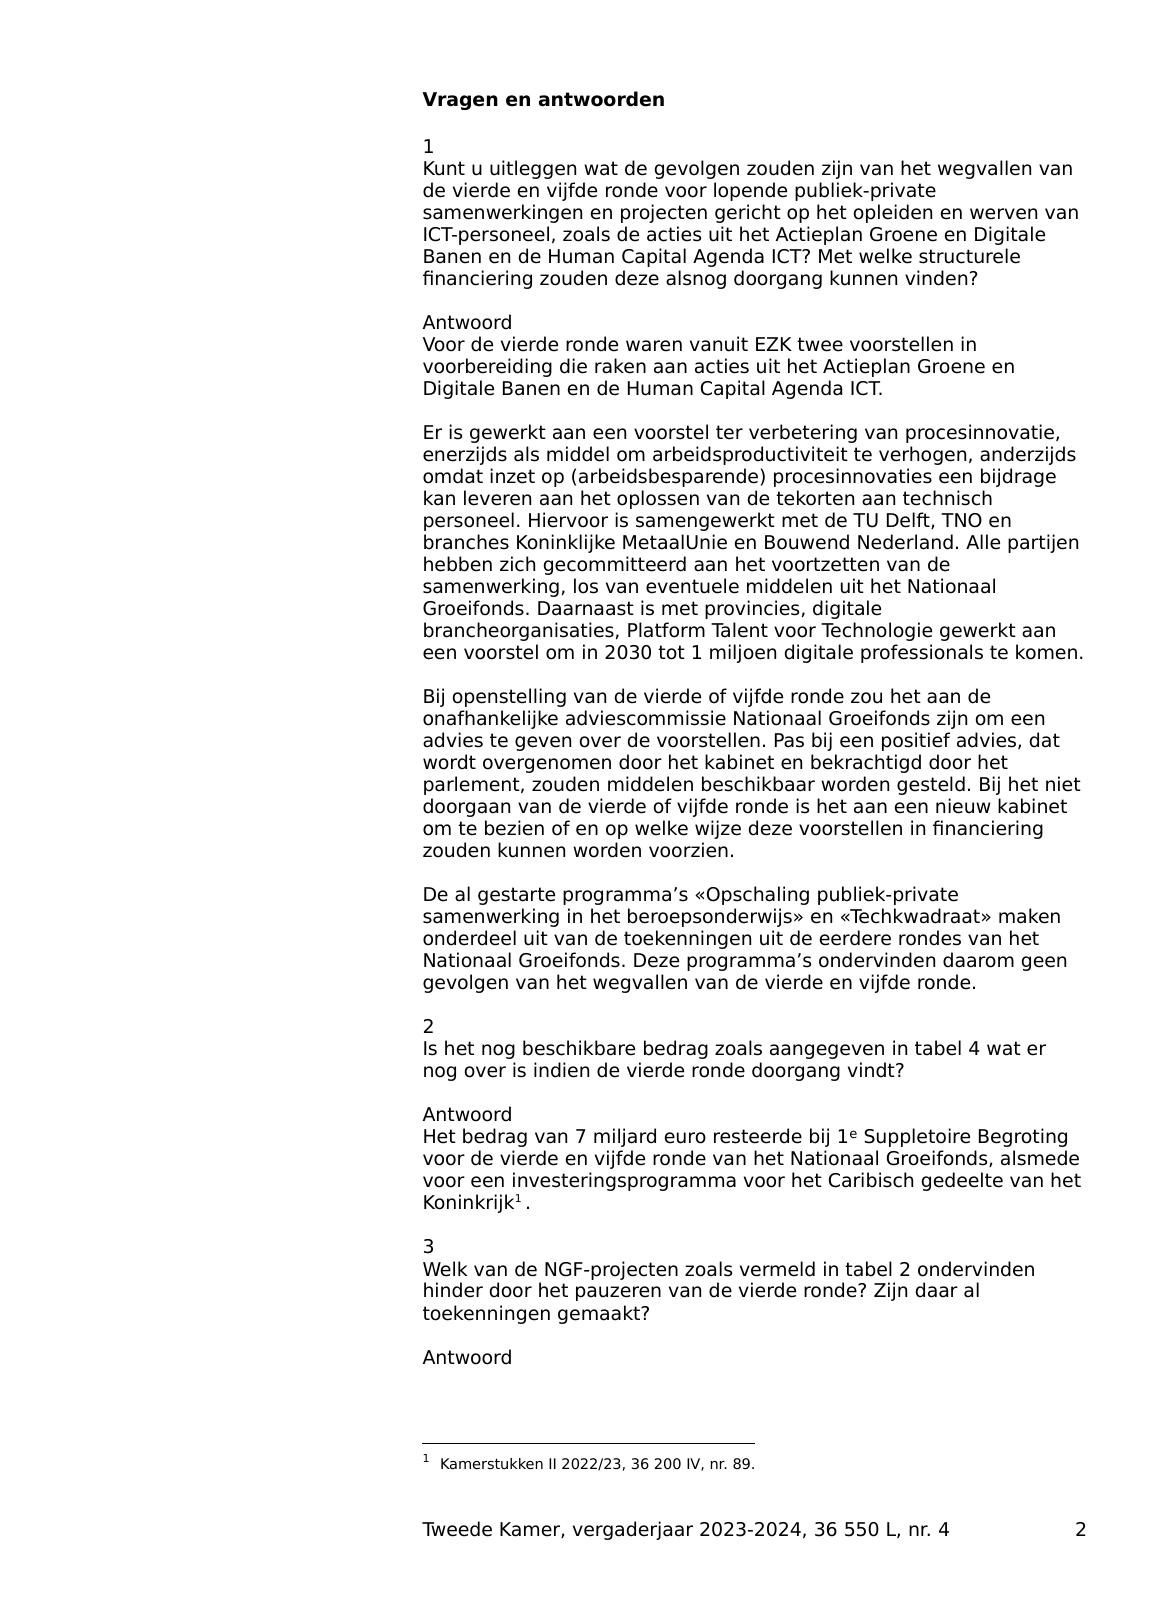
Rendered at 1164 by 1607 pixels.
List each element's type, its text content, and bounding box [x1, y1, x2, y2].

text De al gestarte programma’s «Opschaling publiek-private samenwerking in het beroepsonderwijs» en «Techkwadraat» maken onderdeel uit van de toekenningen uit de eerdere rondes van het Nationaal Groeifonds. Deze programma’s ondervinden daarom geen gevolgen van het wegvallen van de vierde en vijfde ronde. [422, 884, 1087, 994]
text Welk van de NGF-projecten zoals vermeld in tabel 2 ondervinden hinder door het pauzeren van de vierde ronde? Zijn daar al toekenningen gemaakt? [422, 1258, 1087, 1324]
text 1 [422, 136, 1087, 158]
text 2 [422, 1016, 1087, 1038]
subtitle Vragen en antwoorden [422, 89, 1087, 111]
text Het bedrag van 7 miljard euro resteerde bij 1e Suppletoire Begroting voor de vierde en vijfde ronde van het Nationaal Groeifonds, alsmede voor een investeringsprogramma voor het Caribisch gedeelte van het Koninkrijk. [422, 1126, 1087, 1214]
text Er is gewerkt aan een voorstel ter verbetering van procesinnovatie, enerzijds als middel om arbeidsproductiviteit te verhogen, anderzijds omdat inzet op (arbeidsbesparende) procesinnovaties een bijdrage kan leveren aan het oplossen van de tekorten aan technisch personeel. Hiervoor is samengewerkt met de TU Delft, TNO en branches Koninklijke MetaalUnie en Bouwend Nederland. Alle partijen hebben zich gecommitteerd aan het voortzetten van de samenwerking, los van eventuele middelen uit het Nationaal Groeifonds. Daarnaast is met provincies, digitale brancheorganisaties, Platform Talent voor Technologie gewerkt aan een voorstel om in 2030 tot 1 miljoen digitale professionals te komen. [422, 422, 1087, 664]
text Antwoord [422, 312, 1087, 334]
text Is het nog beschikbare bedrag zoals aangegeven in tabel 4 wat er nog over is indien de vierde ronde doorgang vindt? [422, 1038, 1087, 1082]
text Voor de vierde ronde waren vanuit EZK twee voorstellen in voorbereiding die raken aan acties uit het Actieplan Groene en Digitale Banen en de Human Capital Agenda ICT. [422, 334, 1087, 400]
text Antwoord [422, 1347, 1087, 1368]
text 3 [422, 1236, 1087, 1258]
text Kunt u uitleggen wat de gevolgen zouden zijn van het wegvallen van de vierde en vijfde ronde voor lopende publiek-private samenwerkingen en projecten gericht op het opleiden en werven van ICT-personeel, zoals de acties uit het Actieplan Groene en Digitale Banen en de Human Capital Agenda ICT? Met welke structurele financiering zouden deze alsnog doorgang kunnen vinden? [422, 158, 1087, 290]
text Antwoord [422, 1104, 1087, 1126]
text Kamerstukken II 2022/23, 36 200 IV, nr. 89. [422, 1452, 1087, 1474]
text Bij openstelling van de vierde of vijfde ronde zou het aan de onafhankelijke adviescommissie Nationaal Groeifonds zijn om een advies te geven over de voorstellen. Pas bij een positief advies, dat wordt overgenomen door het kabinet en bekrachtigd door het parlement, zouden middelen beschikbaar worden gesteld. Bij het niet doorgaan van de vierde of vijfde ronde is het aan een nieuw kabinet om te bezien of en op welke wijze deze voorstellen in financiering zouden kunnen worden voorzien. [422, 686, 1087, 862]
